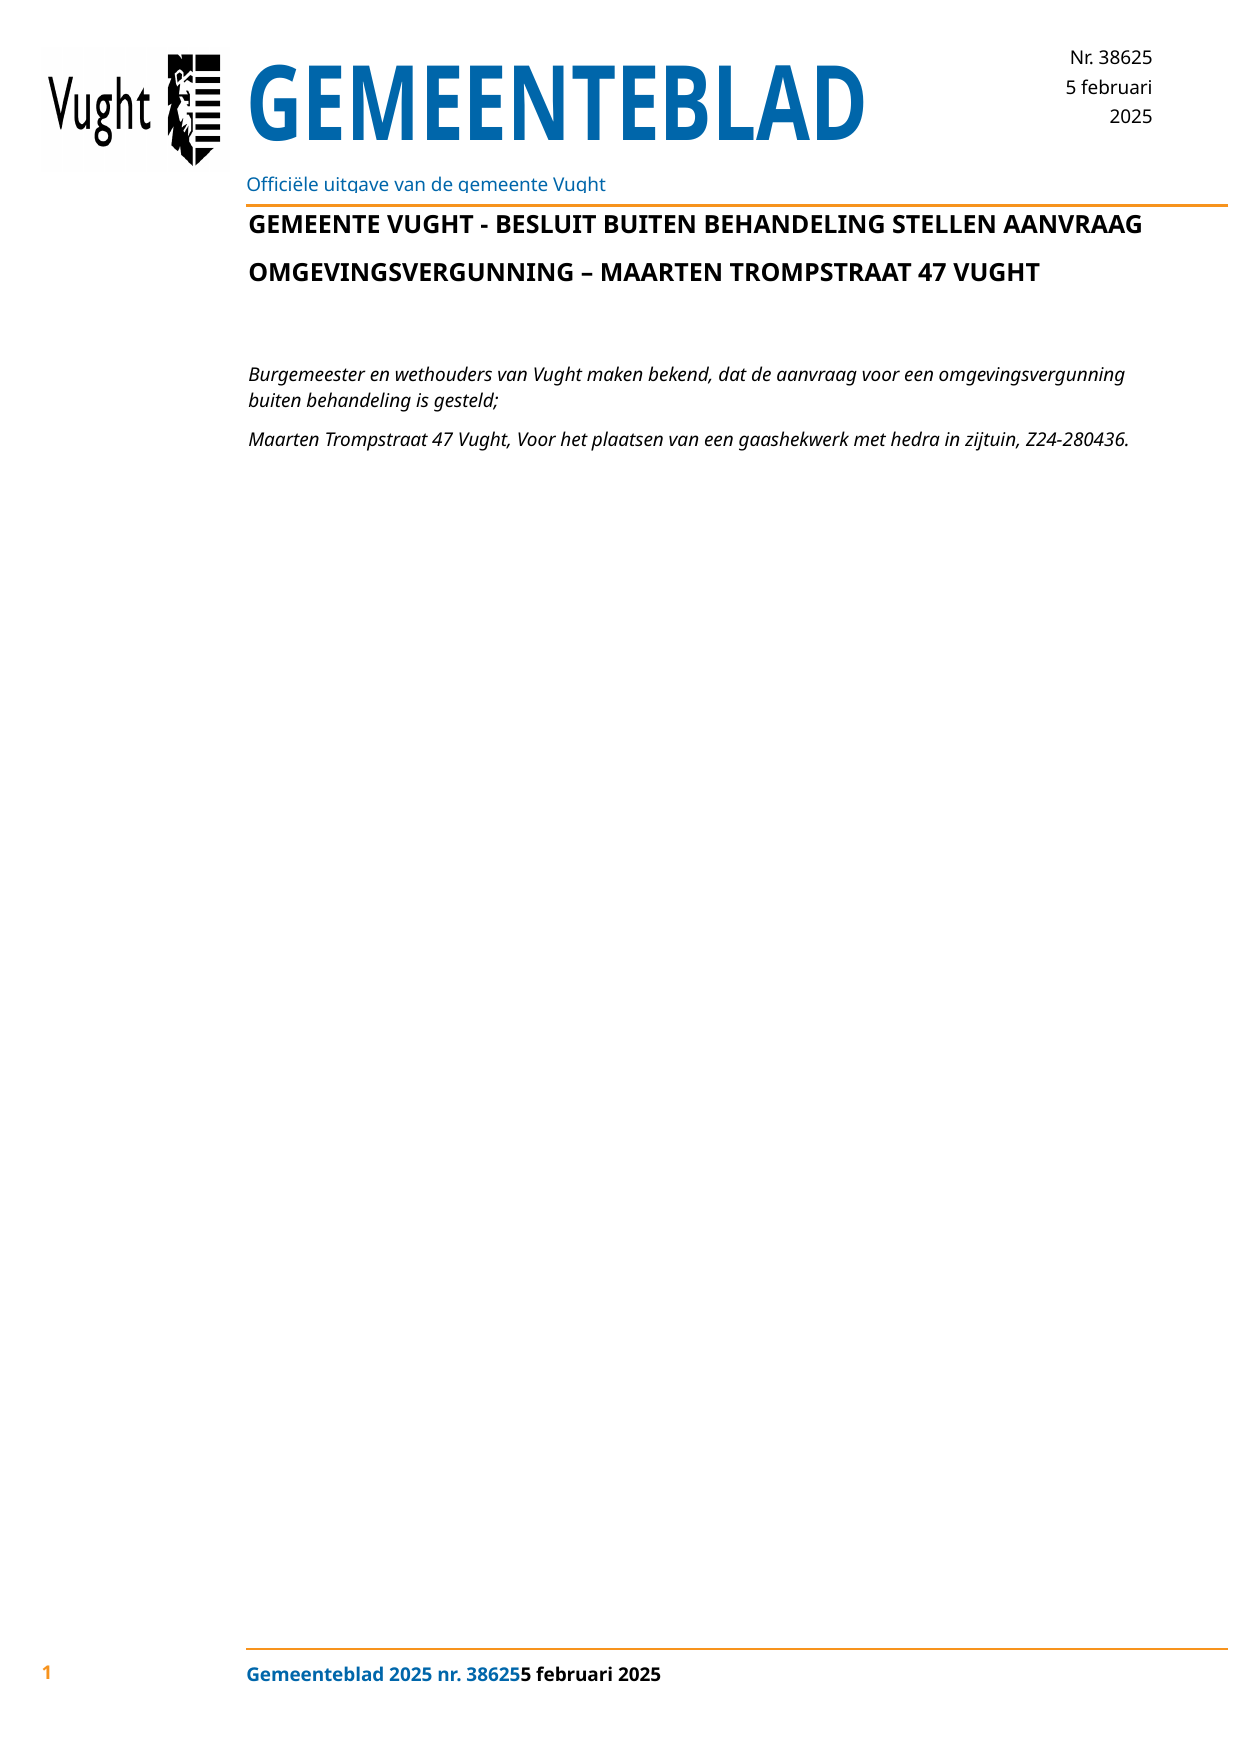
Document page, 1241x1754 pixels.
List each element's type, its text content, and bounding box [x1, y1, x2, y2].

text GEMEENTE VUGHT - BESLUIT BUITEN BEHANDELING STELLEN AANVRAAG OMGEVINGSVERGUNNING – MAARTEN TROMPSTRAAT 47 VUGHT [248, 207, 1152, 288]
text Burgemeester en wethouders van Vught maken bekend, dat de aanvraag voor een omgevingsvergunning buiten behandeling is gesteld; [248, 361, 1152, 412]
text Maarten Trompstraat 47 Vught, Voor het plaatsen van een gaashekwerk met hedra in zijtuin, Z24-280436. [248, 426, 1152, 452]
picture [41, 47, 231, 172]
